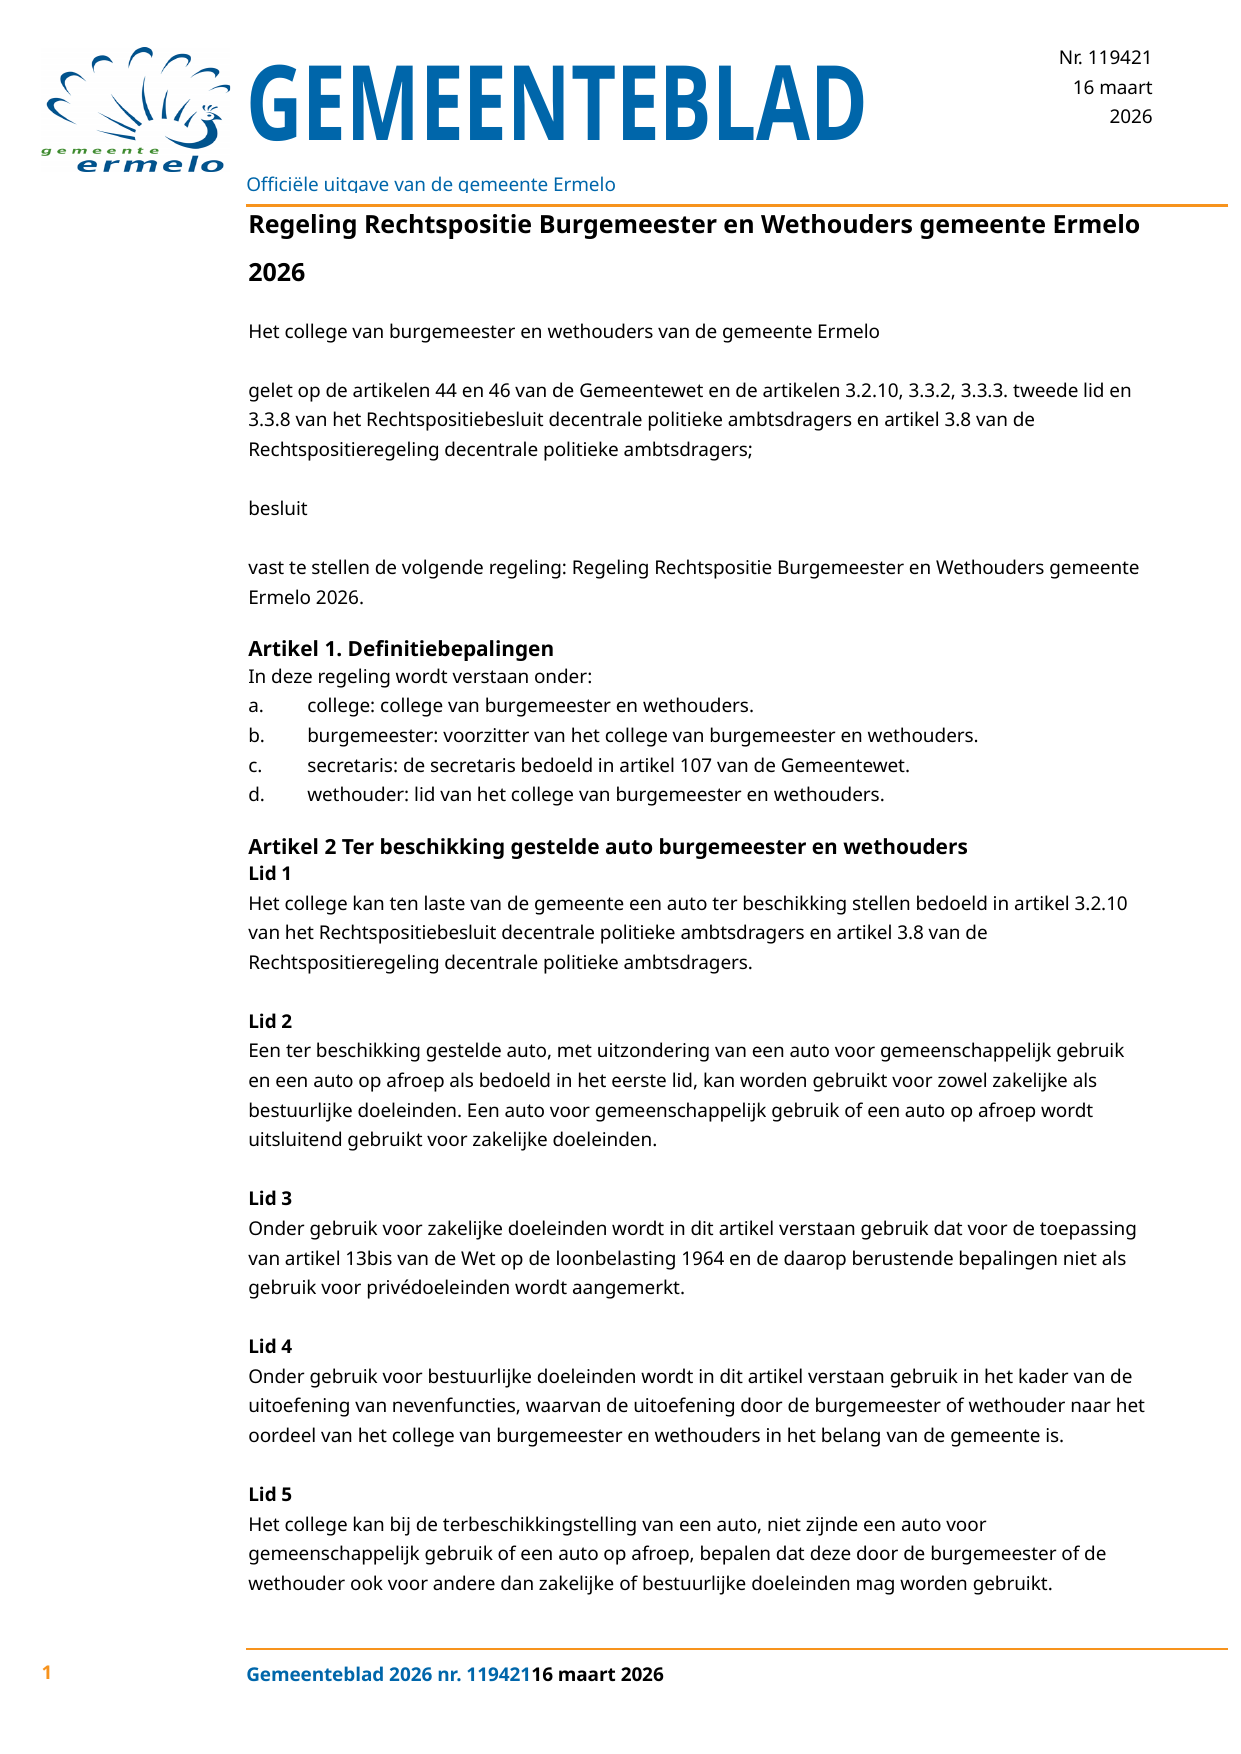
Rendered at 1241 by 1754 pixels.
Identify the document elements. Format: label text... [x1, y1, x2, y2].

list college: college van burgemeester en wethouders. [248, 693, 1152, 718]
text vast te stellen de volgende regeling: Regeling Rechtspositie Burgemeester en Wethouders gemeente Ermelo 2026. [248, 554, 1152, 610]
text Artikel 1. Definitiebepalingen [248, 634, 1152, 663]
text Een ter beschikking gestelde auto, met uitzondering van een auto voor gemeenschappelijk gebruik en een auto op afroep als bedoeld in het eerste lid, kan worden gebruikt voor zowel zakelijke als bestuurlijke doeleinden. Een auto voor gemeenschappelijk gebruik of een auto op afroep wordt uitsluitend gebruikt voor zakelijke doeleinden. [248, 1038, 1152, 1152]
text Onder gebruik voor zakelijke doeleinden wordt in dit artikel verstaan gebruik dat voor de toepassing van artikel 13bis van de Wet op de loonbelasting 1964 en de daarop berustende bepalingen niet als gebruik voor privédoeleinden wordt aangemerkt. [248, 1215, 1152, 1300]
text gelet op de artikelen 44 en 46 van de Gemeentewet en de artikelen 3.2.10, 3.3.2, 3.3.3. tweede lid en 3.3.8 van het Rechtspositiebesluit decentrale politieke ambtsdragers en artikel 3.8 van de Rechtspositieregeling decentrale politieke ambtsdragers; [248, 377, 1152, 462]
text Lid 5 [248, 1481, 1152, 1507]
text Het college kan bij de terbeschikkingstelling van een auto, niet zijnde een auto voor gemeenschappelijk gebruik of een auto op afroep, bepalen dat deze door de burgemeester of de wethouder ook voor andere dan zakelijke of bestuurlijke doeleinden mag worden gebruikt. [248, 1511, 1152, 1596]
text besluit [248, 495, 1152, 521]
list burgemeester: voorzitter van het college van burgemeester en wethouders. [248, 722, 1152, 748]
list wethouder: lid van het college van burgemeester en wethouders. [248, 781, 1152, 807]
text Regeling Rechtspositie Burgemeester en Wethouders gemeente Ermelo 2026 [248, 207, 1152, 288]
text Lid 4 [248, 1333, 1152, 1359]
text In deze regeling wordt verstaan onder: [248, 663, 1152, 689]
text Het college van burgemeester en wethouders van de gemeente Ermelo [248, 318, 1152, 344]
text Het college kan ten laste van de gemeente een auto ter beschikking stellen bedoeld in artikel 3.2.10 van het Rechtspositiebesluit decentrale politieke ambtsdragers en artikel 3.8 van de Rechtspositieregeling decentrale politieke ambtsdragers. [248, 890, 1152, 975]
text Lid 1 [248, 860, 1152, 886]
text Onder gebruik voor bestuurlijke doeleinden wordt in dit artikel verstaan gebruik in het kader van de uitoefening van nevenfuncties, waarvan de uitoefening door de burgemeester of wethouder naar het oordeel van het college van burgemeester en wethouders in het belang van de gemeente is. [248, 1363, 1152, 1448]
text Lid 3 [248, 1186, 1152, 1211]
text Artikel 2 Ter beschikking gestelde auto burgemeester en wethouders [248, 832, 1152, 860]
list secretaris: de secretaris bedoeld in artikel 107 van de Gemeentewet. [248, 752, 1152, 777]
text Lid 2 [248, 1008, 1152, 1034]
picture [41, 47, 231, 172]
